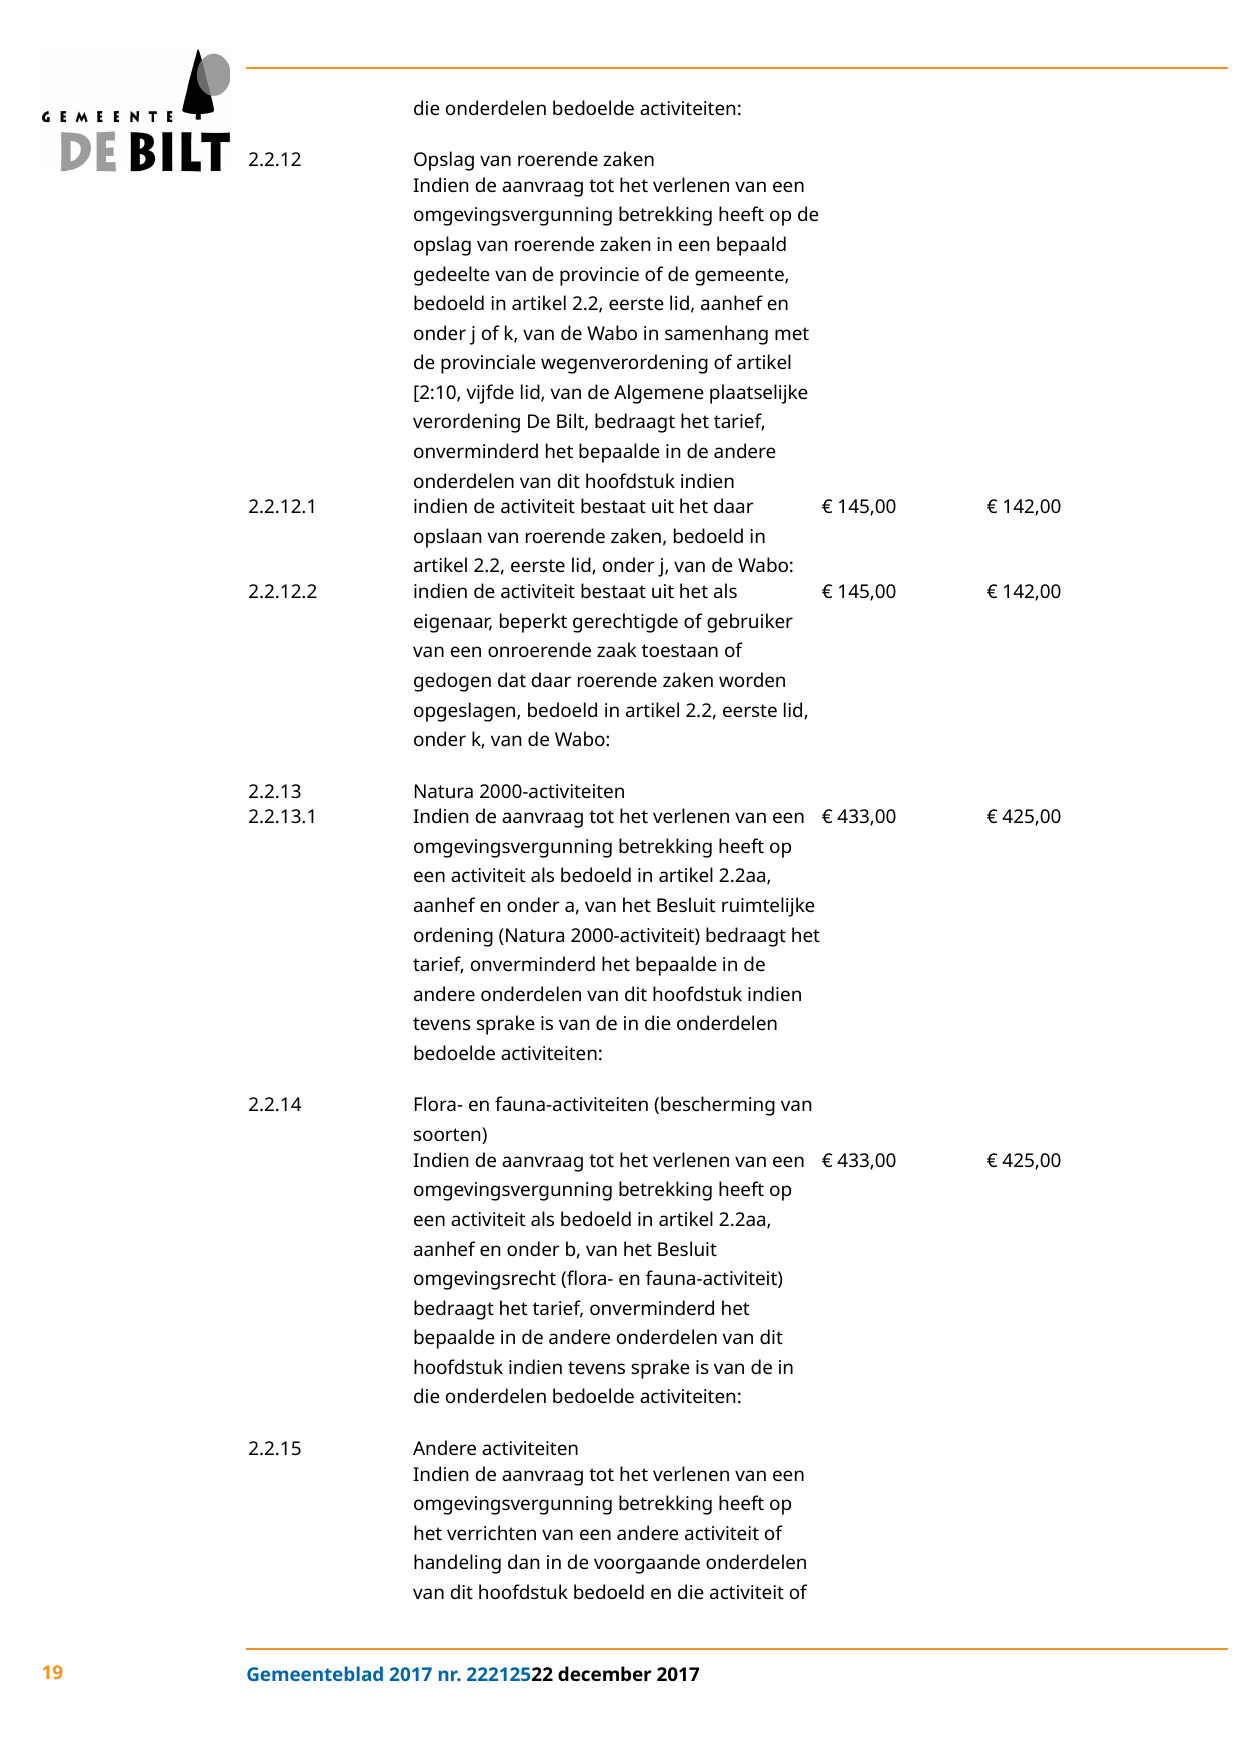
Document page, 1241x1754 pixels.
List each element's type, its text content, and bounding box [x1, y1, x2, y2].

table_cell indien de activiteit bestaat uit het als eigenaar, beperkt gerechtigde of gebruiker van een onroerende zaak toestaan of gedogen dat daar roerende zaken worden opgeslagen, bedoeld in artikel 2.2, eerste lid, onder k, van de Wabo: [413, 579, 822, 752]
table_cell 2.2.15 [248, 1435, 413, 1461]
table_cell [822, 1092, 987, 1147]
table_cell [822, 146, 987, 172]
table_cell [987, 121, 1152, 146]
table_cell [987, 172, 1152, 493]
table_cell 2.2.14 [248, 1092, 413, 1147]
table_cell [987, 146, 1152, 172]
table_cell [822, 752, 987, 778]
table_cell [987, 752, 1152, 778]
table_cell Natura 2000-activiteiten [413, 778, 822, 803]
table_cell € 145,00 [822, 494, 987, 578]
table_cell [413, 752, 822, 778]
table_cell [413, 1066, 822, 1092]
table_cell € 425,00 [987, 1147, 1152, 1409]
table_cell [822, 121, 987, 146]
table_cell Andere activiteiten [413, 1435, 822, 1461]
table_cell 2.2.12.2 [248, 579, 413, 752]
table_cell [822, 778, 987, 803]
table_cell € 433,00 [822, 804, 987, 1066]
table_cell 2.2.13 [248, 778, 413, 803]
table_cell [822, 1435, 987, 1461]
table_cell € 433,00 [822, 1147, 987, 1409]
table_cell 2.2.12.1 [248, 494, 413, 578]
table_cell Flora- en fauna-activiteiten (bescherming van soorten) [413, 1092, 822, 1147]
table_cell [822, 1409, 987, 1435]
table_cell [248, 172, 413, 493]
table_cell [822, 1066, 987, 1092]
table_cell 2.2.13.1 [248, 804, 413, 1066]
table_cell [248, 752, 413, 778]
table_cell Indien de aanvraag tot het verlenen van een omgevingsvergunning betrekking heeft op de opslag van roerende zaken in een bepaald gedeelte van de provincie of de gemeente, bedoeld in artikel 2.2, eerste lid, aanhef en onder j of k, van de Wabo in samenhang met de provinciale wegenverordening of artikel [2:10, vijfde lid, van de Algemene plaatselijke verordening De Bilt, bedraagt het tarief, onverminderd het bepaalde in de andere onderdelen van dit hoofdstuk indien [413, 172, 822, 493]
table_cell € 145,00 [822, 579, 987, 752]
table_cell € 142,00 [987, 579, 1152, 752]
table_cell Opslag van roerende zaken [413, 146, 822, 172]
table_cell [987, 1435, 1152, 1461]
table_cell [248, 1409, 413, 1435]
table_cell [248, 1147, 413, 1409]
table_cell [987, 1092, 1152, 1147]
table_cell [413, 1409, 822, 1435]
table_cell [248, 1461, 413, 1605]
table_cell [987, 1409, 1152, 1435]
table_cell 2.2.12 [248, 146, 413, 172]
table_cell [413, 121, 822, 146]
table_cell Indien de aanvraag tot het verlenen van een omgevingsvergunning betrekking heeft op het verrichten van een andere activiteit of handeling dan in de voorgaande onderdelen van dit hoofdstuk bedoeld en die activiteit of [413, 1461, 822, 1605]
table_cell [987, 1066, 1152, 1092]
table_cell € 425,00 [987, 804, 1152, 1066]
table_cell [248, 95, 413, 121]
table_cell [987, 1461, 1152, 1605]
table_cell Indien de aanvraag tot het verlenen van een omgevingsvergunning betrekking heeft op een activiteit als bedoeld in artikel 2.2aa, aanhef en onder a, van het Besluit ruimtelijke ordening (Natura 2000-activiteit) bedraagt het tarief, onverminderd het bepaalde in de andere onderdelen van dit hoofdstuk indien tevens sprake is van de in die onderdelen bedoelde activiteiten: [413, 804, 822, 1066]
table_cell [248, 121, 413, 146]
table_cell [987, 778, 1152, 803]
table_cell indien de activiteit bestaat uit het daar opslaan van roerende zaken, bedoeld in artikel 2.2, eerste lid, onder j, van de Wabo: [413, 494, 822, 578]
picture [41, 47, 231, 172]
table_cell [248, 1066, 413, 1092]
table_cell [822, 172, 987, 493]
table_cell [987, 95, 1152, 121]
table_cell [822, 95, 987, 121]
table_cell [822, 1461, 987, 1605]
table_cell € 142,00 [987, 494, 1152, 578]
table_cell Indien de aanvraag tot het verlenen van een omgevingsvergunning betrekking heeft op een activiteit als bedoeld in artikel 2.2aa, aanhef en onder b, van het Besluit omgevingsrecht (flora- en fauna-activiteit) bedraagt het tarief, onverminderd het bepaalde in de andere onderdelen van dit hoofdstuk indien tevens sprake is van de in die onderdelen bedoelde activiteiten: [413, 1147, 822, 1409]
table_cell die onderdelen bedoelde activiteiten: [413, 95, 822, 121]
